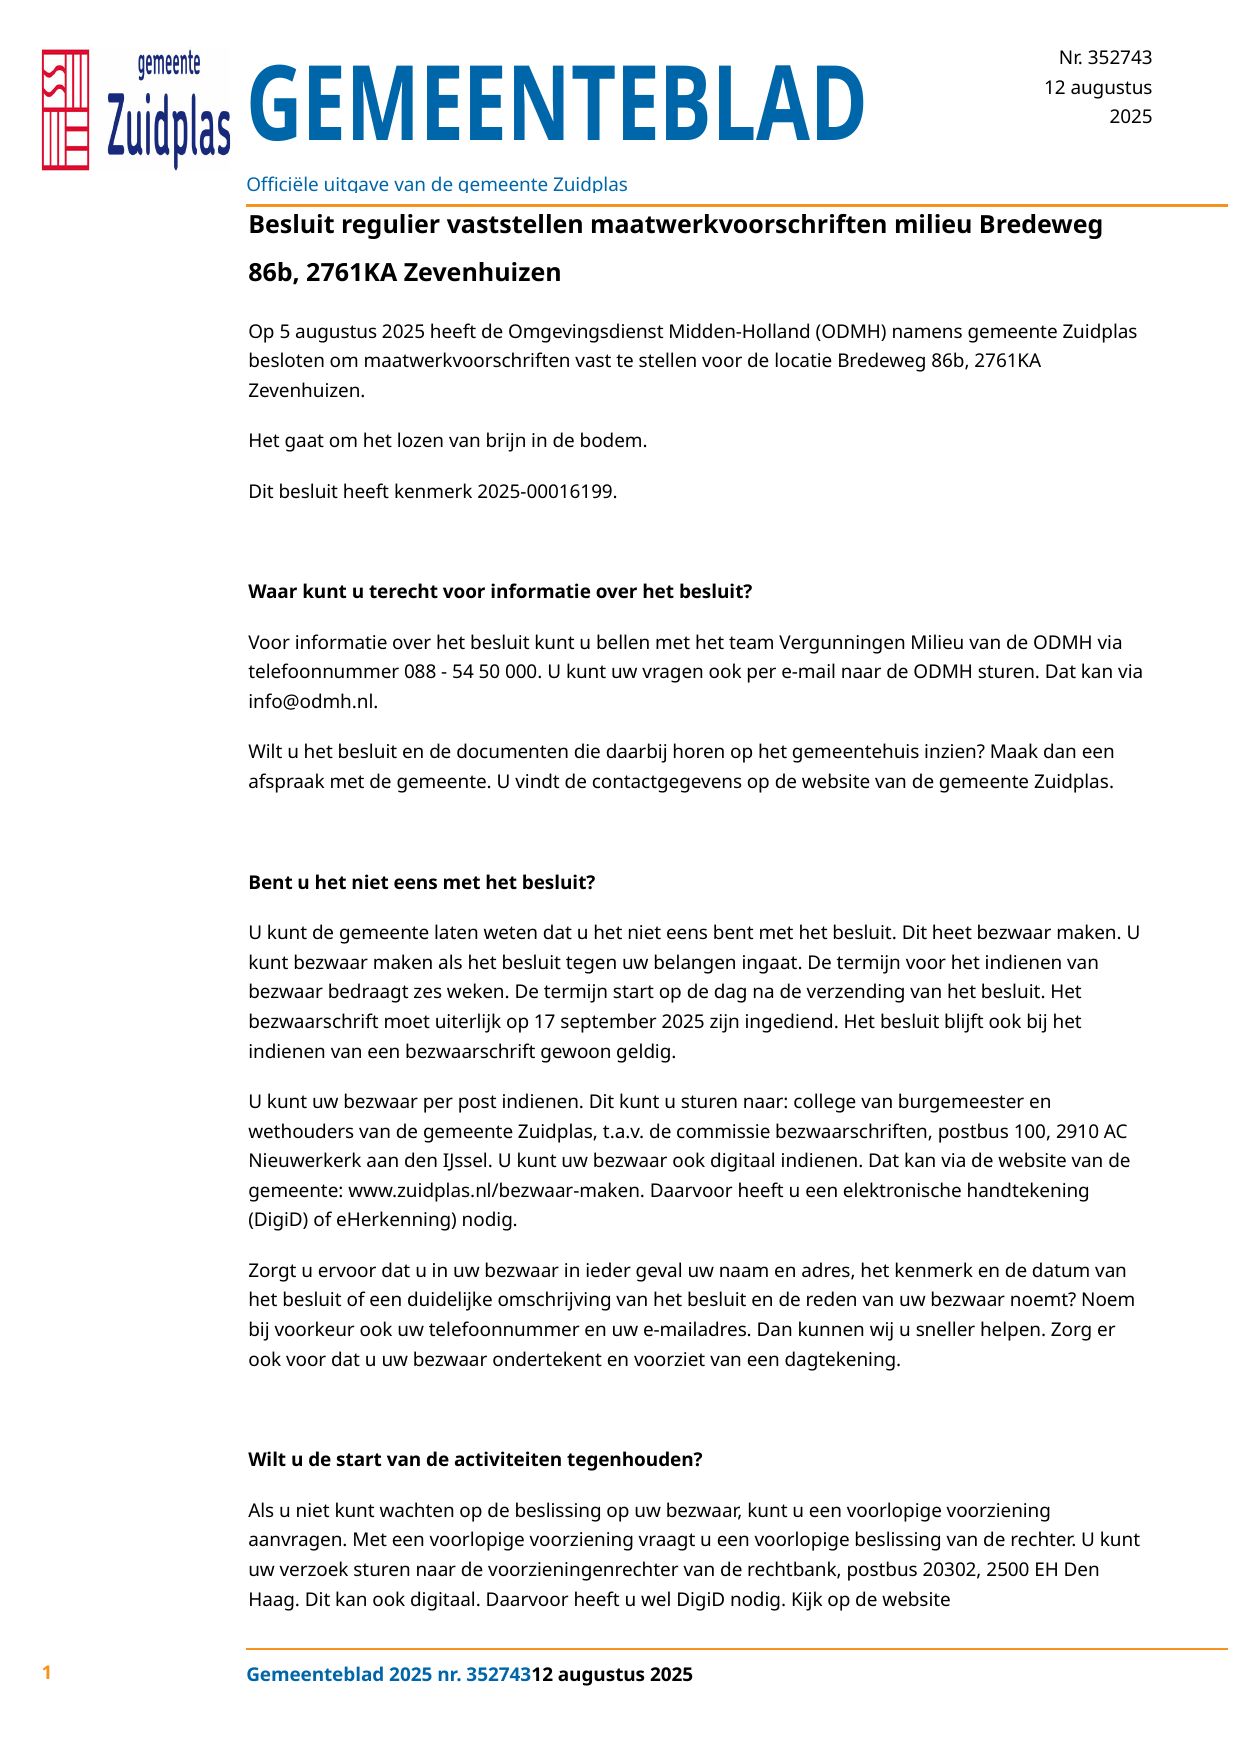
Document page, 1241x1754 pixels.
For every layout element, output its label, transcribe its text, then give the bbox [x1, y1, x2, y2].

text Wilt u de start van de activiteiten tegenhouden? [248, 1447, 1152, 1472]
text Waar kunt u terecht voor informatie over het besluit? [248, 579, 1152, 604]
text U kunt de gemeente laten weten dat u het niet eens bent met het besluit. Dit heet bezwaar maken. U kunt bezwaar maken als het besluit tegen uw belangen ingaat. De termijn voor het indienen van bezwaar bedraagt zes weken. De termijn start op de dag na de verzending van het besluit. Het bezwaarschrift moet uiterlijk op 17 september 2025 zijn ingediend. Het besluit blijft ook bij het indienen van een bezwaarschrift gewoon geldig. [248, 919, 1152, 1064]
text Wilt u het besluit en de documenten die daarbij horen op het gemeentehuis inzien? Maak dan een afspraak met de gemeente. U vindt de contactgegevens op de website van de gemeente Zuidplas. [248, 739, 1152, 794]
text Als u niet kunt wachten op de beslissing op uw bezwaar, kunt u een voorlopige voorziening aanvragen. Met een voorlopige voorziening vraagt u een voorlopige beslissing van de rechter. U kunt uw verzoek sturen naar de voorzieningenrechter van de rechtbank, postbus 20302, 2500 EH Den Haag. Dit kan ook digitaal. Daarvoor heeft u wel DigiD nodig. Kijk op de website [248, 1497, 1152, 1612]
text Het gaat om het lozen van brijn in de bodem. [248, 427, 1152, 453]
text Besluit regulier vaststellen maatwerkvoorschriften milieu Bredeweg 86b, 2761KA Zevenhuizen [248, 207, 1152, 288]
text Dit besluit heeft kenmerk 2025-00016199. [248, 478, 1152, 504]
text Voor informatie over het besluit kunt u bellen met het team Vergunningen Milieu van de ODMH via telefoonnummer 088 - 54 50 000. U kunt uw vragen ook per e-mail naar de ODMH sturen. Dat kan via info@odmh.nl. [248, 629, 1152, 714]
text U kunt uw bezwaar per post indienen. Dit kunt u sturen naar: college van burgemeester en wethouders van de gemeente Zuidplas, t.a.v. de commissie bezwaarschriften, postbus 100, 2910 AC Nieuwerkerk aan den IJssel. U kunt uw bezwaar ook digitaal indienen. Dat kan via de website van de gemeente: www.zuidplas.nl/bezwaar-maken. Daarvoor heeft u een elektronische handtekening (DigiD) of eHerkenning) nodig. [248, 1088, 1152, 1232]
picture [41, 47, 231, 172]
text Bent u het niet eens met het besluit? [248, 869, 1152, 895]
text Op 5 augustus 2025 heeft de Omgevingsdienst Midden-Holland (ODMH) namens gemeente Zuidplas besloten om maatwerkvoorschriften vast te stellen voor de locatie Bredeweg 86b, 2761KA Zevenhuizen. [248, 318, 1152, 403]
text Zorgt u ervoor dat u in uw bezwaar in ieder geval uw naam en adres, het kenmerk en de datum van het besluit of een duidelijke omschrijving van het besluit en de reden van uw bezwaar noemt? Noem bij voorkeur ook uw telefoonnummer en uw e-mailadres. Dan kunnen wij u sneller helpen. Zorg er ook voor dat u uw bezwaar ondertekent en voorziet van een dagtekening. [248, 1257, 1152, 1372]
